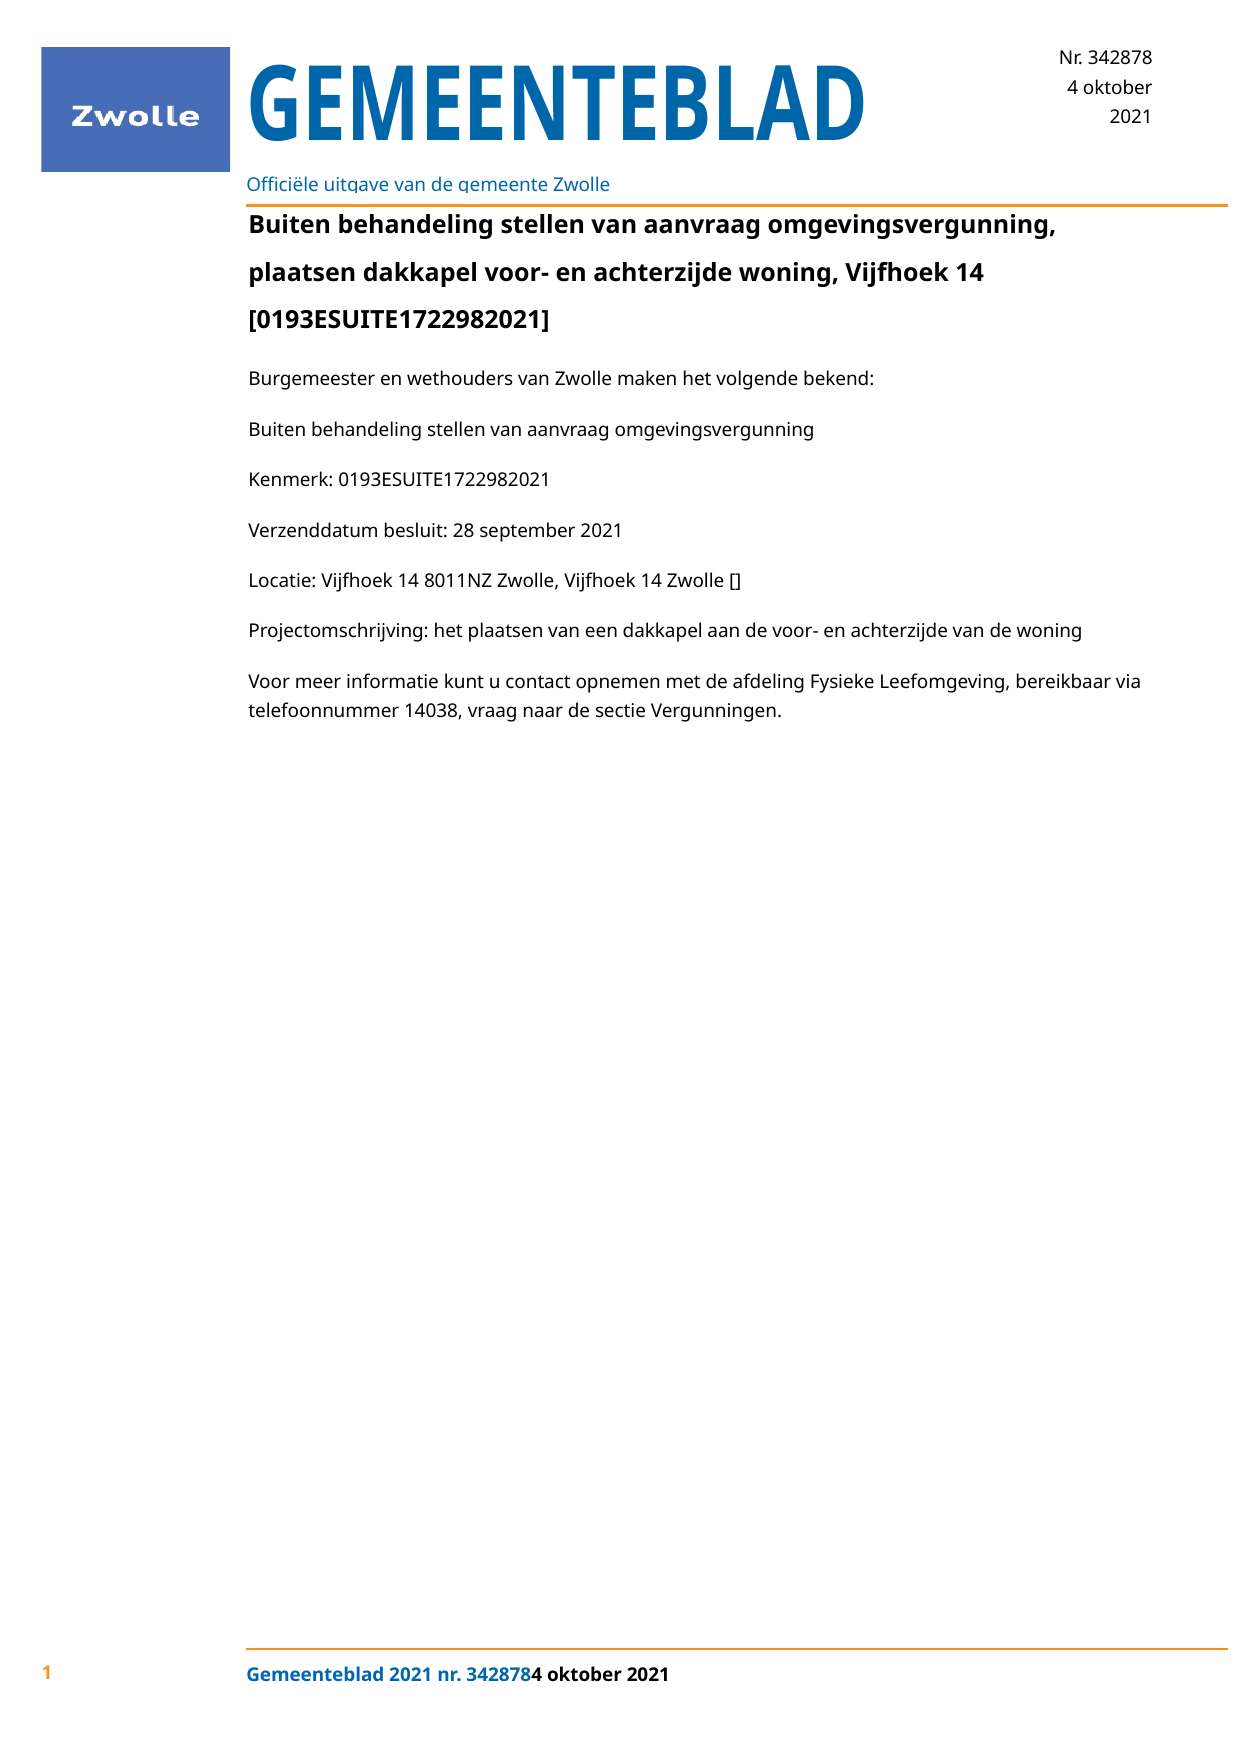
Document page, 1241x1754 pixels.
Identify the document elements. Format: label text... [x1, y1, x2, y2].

text Verzenddatum besluit: 28 september 2021 [248, 517, 1152, 542]
picture [41, 47, 231, 172]
text Burgemeester en wethouders van Zwolle maken het volgende bekend: [248, 366, 1152, 391]
text Buiten behandeling stellen van aanvraag omgevingsvergunning, plaatsen dakkapel voor- en achterzijde woning, Vijfhoek 14 [0193ESUITE1722982021] [248, 207, 1152, 336]
text Locatie: Vijfhoek 14 8011NZ Zwolle, Vijfhoek 14 Zwolle [] [248, 567, 1152, 593]
text Buiten behandeling stellen van aanvraag omgevingsvergunning [248, 416, 1152, 442]
text Kenmerk: 0193ESUITE1722982021 [248, 466, 1152, 492]
text Projectomschrijving: het plaatsen van een dakkapel aan de voor- en achterzijde van de woning [248, 618, 1152, 643]
text Voor meer informatie kunt u contact opnemen met de afdeling Fysieke Leefomgeving, bereikbaar via telefoonnummer 14038, vraag naar de sectie Vergunningen. [248, 668, 1152, 723]
